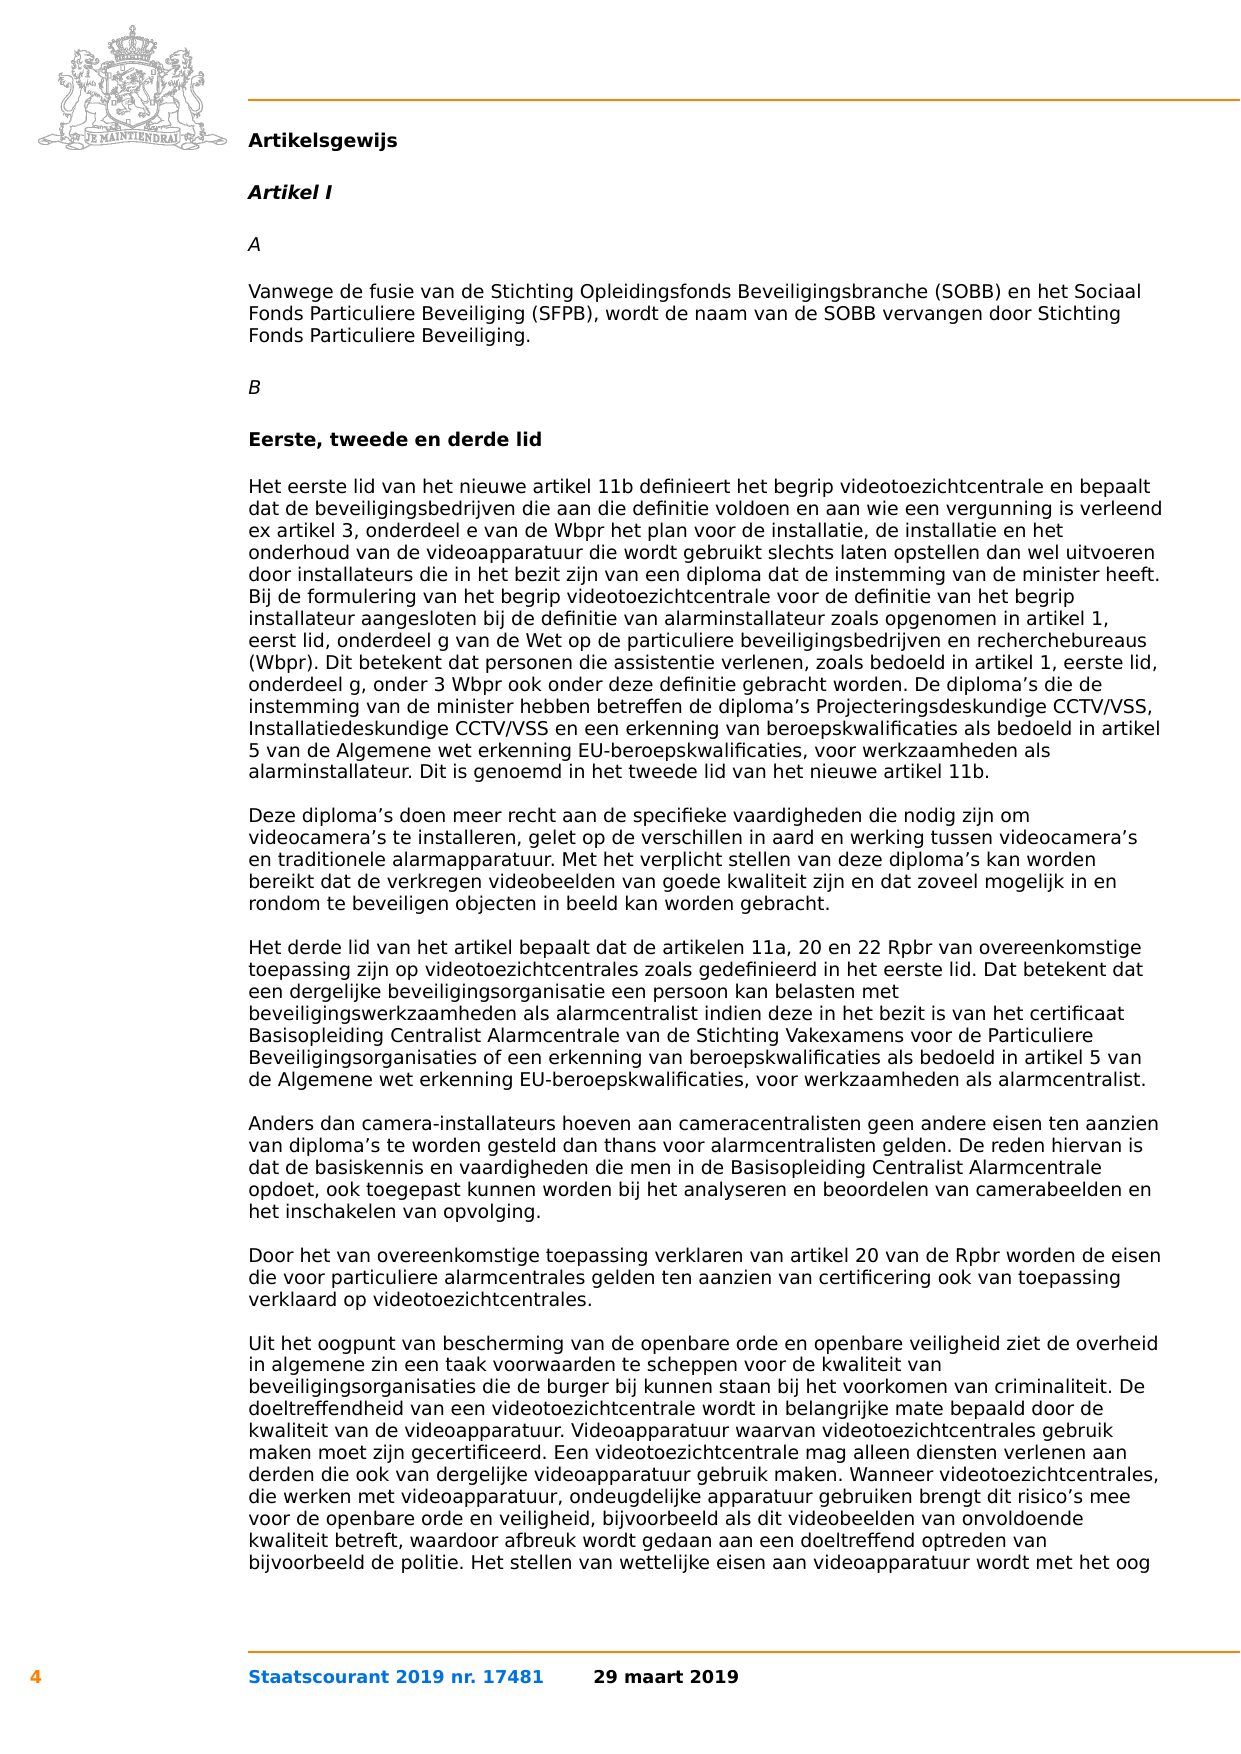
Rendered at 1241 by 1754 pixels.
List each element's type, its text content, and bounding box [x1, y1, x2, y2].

picture [38, 25, 227, 150]
text Uit het oogpunt van bescherming van de openbare orde en openbare veiligheid ziet de overheid in algemene zin een taak voorwaarden te scheppen voor de kwaliteit van beveiligingsorganisaties die de burger bij kunnen staan bij het voorkomen van criminaliteit. De doeltreffendheid van een videotoezichtcentrale wordt in belangrijke mate bepaald door de kwaliteit van de videoapparatuur. Videoapparatuur waarvan videotoezichtcentrales gebruik maken moet zijn gecertificeerd. Een videotoezichtcentrale mag alleen diensten verlenen aan derden die ook van dergelijke videoapparatuur gebruik maken. Wanneer videotoezichtcentrales, die werken met videoapparatuur, ondeugdelijke apparatuur gebruiken brengt dit risico’s mee voor de openbare orde en veiligheid, bijvoorbeeld als dit videobeelden van onvoldoende kwaliteit betreft, waardoor afbreuk wordt gedaan aan een doeltreffend optreden van bijvoorbeeld de politie. Het stellen van wettelijke eisen aan videoapparatuur wordt met het oog [248, 1332, 1163, 1574]
subtitle Artikelsgewijs [248, 130, 1163, 152]
subtitle B [248, 377, 1163, 399]
subtitle Artikel I [248, 182, 1163, 204]
text Door het van overeenkomstige toepassing verklaren van artikel 20 van de Rpbr worden de eisen die voor particuliere alarmcentrales gelden ten aanzien van certificering ook van toepassing verklaard op videotoezichtcentrales. [248, 1244, 1163, 1311]
subtitle A [248, 234, 1163, 256]
text Het derde lid van het artikel bepaalt dat de artikelen 11a, 20 en 22 Rpbr van overeenkomstige toepassing zijn op videotoezichtcentrales zoals gedefinieerd in het eerste lid. Dat betekent dat een dergelijke beveiligingsorganisatie een persoon kan belasten met beveiligingswerkzaamheden als alarmcentralist indien deze in het bezit is van het certificaat Basisopleiding Centralist Alarmcentrale van de Stichting Vakexamens voor de Particuliere Beveiligingsorganisaties of een erkenning van beroepskwalificaties als bedoeld in artikel 5 van de Algemene wet erkenning EU-beroepskwalificaties, voor werkzaamheden als alarmcentralist. [248, 937, 1163, 1091]
text Anders dan camera-installateurs hoeven aan cameracentralisten geen andere eisen ten aanzien van diploma’s te worden gesteld dan thans voor alarmcentralisten gelden. De reden hiervan is dat de basiskennis en vaardigheden die men in de Basisopleiding Centralist Alarmcentrale opdoet, ook toegepast kunnen worden bij het analyseren en beoordelen van camerabeelden en het inschakelen van opvolging. [248, 1113, 1163, 1223]
subtitle Eerste, tweede en derde lid [248, 429, 1163, 451]
text Het eerste lid van het nieuwe artikel 11b definieert het begrip videotoezichtcentrale en bepaalt dat de beveiligingsbedrijven die aan die definitie voldoen en aan wie een vergunning is verleend ex artikel 3, onderdeel e van de Wbpr het plan voor de installatie, de installatie en het onderhoud van de videoapparatuur die wordt gebruikt slechts laten opstellen dan wel uitvoeren door installateurs die in het bezit zijn van een diploma dat de instemming van de minister heeft. Bij de formulering van het begrip videotoezichtcentrale voor de definitie van het begrip installateur aangesloten bij de definitie van alarminstallateur zoals opgenomen in artikel 1, eerst lid, onderdeel g van de Wet op de particuliere beveiligingsbedrijven en recherchebureaus (Wbpr). Dit betekent dat personen die assistentie verlenen, zoals bedoeld in artikel 1, eerste lid, onderdeel g, onder 3 Wbpr ook onder deze definitie gebracht worden. De diploma’s die de instemming van de minister hebben betreffen de diploma’s Projecteringsdeskundige CCTV/VSS, Installatiedeskundige CCTV/VSS en een erkenning van beroepskwalificaties als bedoeld in artikel 5 van de Algemene wet erkenning EU-beroepskwalificaties, voor werkzaamheden als alarminstallateur. Dit is genoemd in het tweede lid van het nieuwe artikel 11b. [248, 476, 1163, 783]
text Deze diploma’s doen meer recht aan de specifieke vaardigheden die nodig zijn om videocamera’s te installeren, gelet op de verschillen in aard en werking tussen videocamera’s en traditionele alarmapparatuur. Met het verplicht stellen van deze diploma’s kan worden bereikt dat de verkregen videobeelden van goede kwaliteit zijn en dat zoveel mogelijk in en rondom te beveiligen objecten in beeld kan worden gebracht. [248, 805, 1163, 915]
text Vanwege de fusie van de Stichting Opleidingsfonds Beveiligingsbranche (SOBB) en het Sociaal Fonds Particuliere Beveiliging (SFPB), wordt de naam van de SOBB vervangen door Stichting Fonds Particuliere Beveiliging. [248, 281, 1163, 347]
